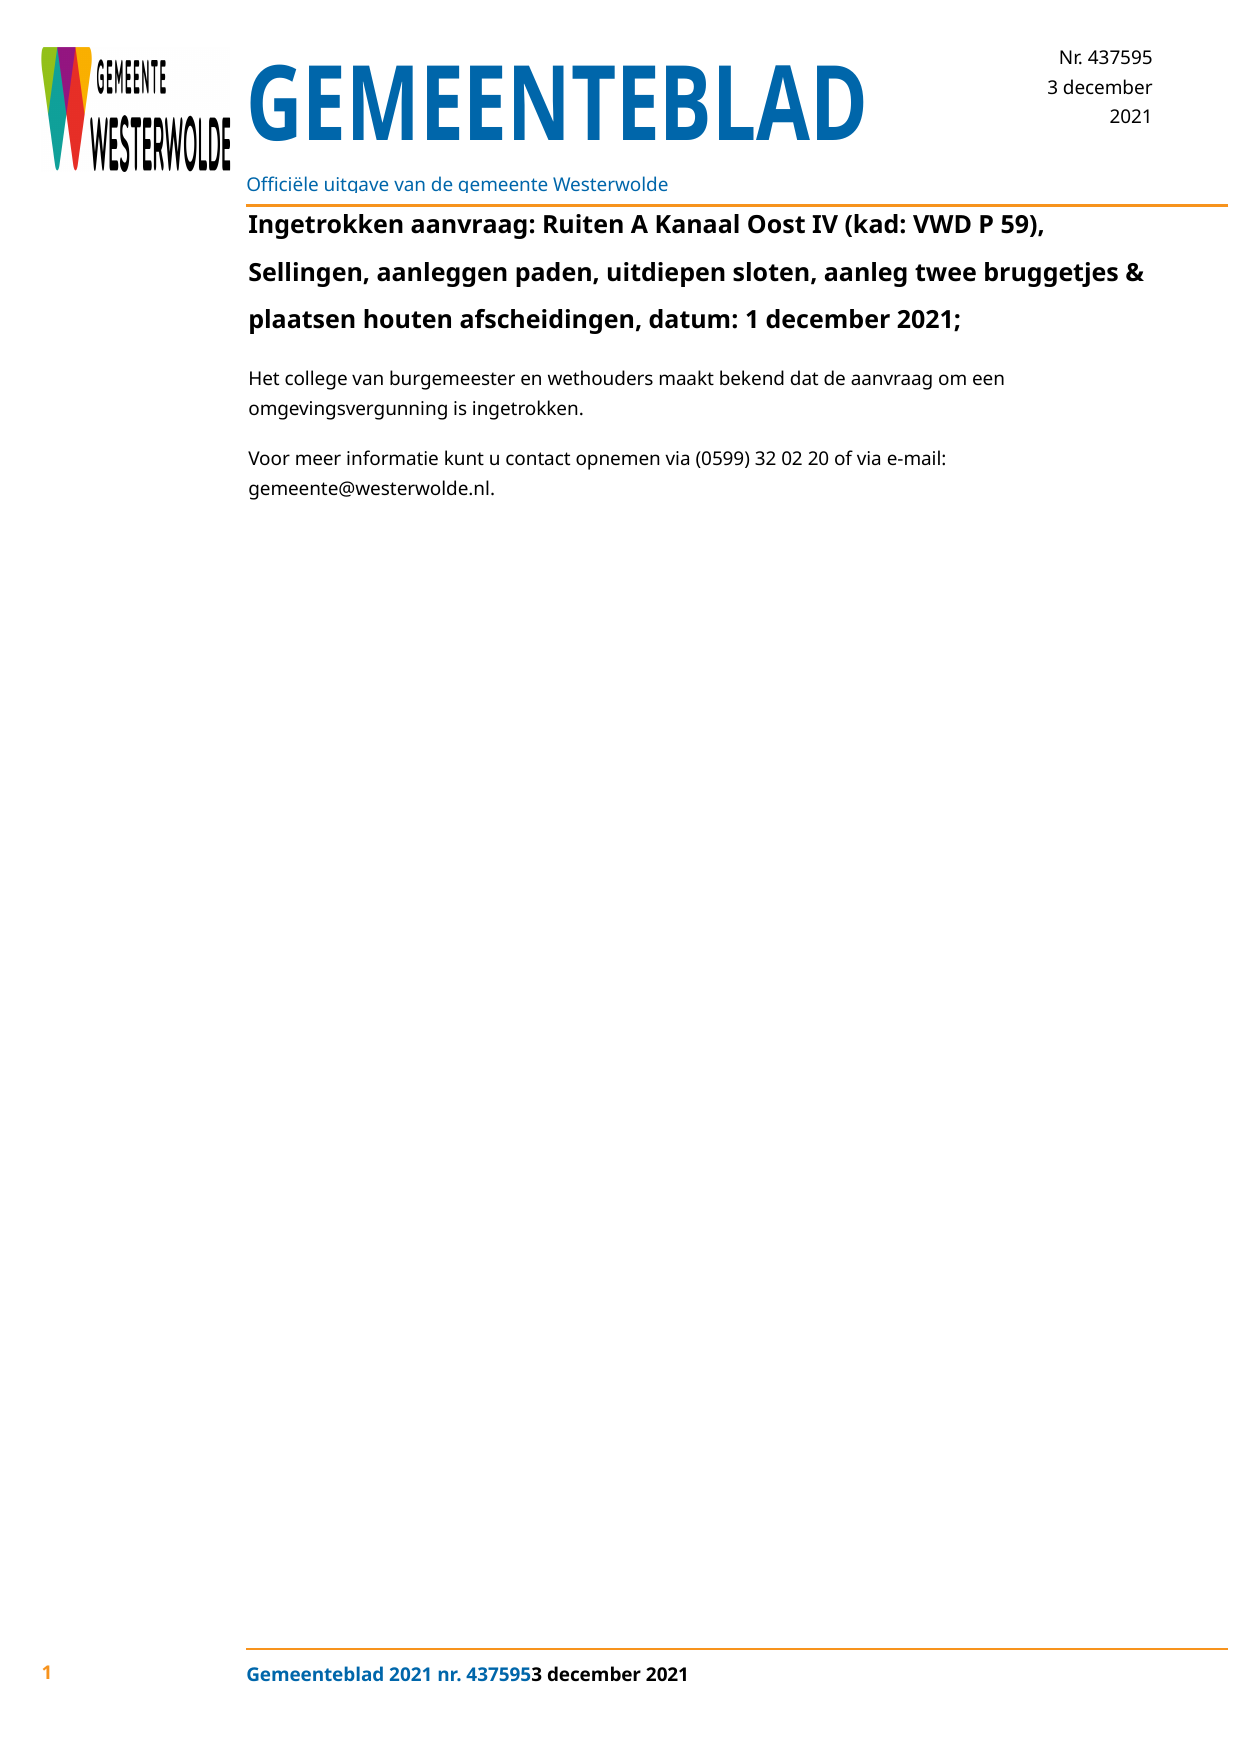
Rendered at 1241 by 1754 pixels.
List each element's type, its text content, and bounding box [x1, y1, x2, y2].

text Ingetrokken aanvraag: Ruiten A Kanaal Oost IV (kad: VWD P 59), Sellingen, aanleggen paden, uitdiepen sloten, aanleg twee bruggetjes & plaatsen houten afscheidingen, datum: 1 december 2021; [248, 207, 1152, 336]
text Voor meer informatie kunt u contact opnemen via (0599) 32 02 20 of via e-mail: gemeente@westerwolde.nl. [248, 446, 1152, 501]
text Het college van burgemeester en wethouders maakt bekend dat de aanvraag om een omgevingsvergunning is ingetrokken. [248, 366, 1152, 421]
picture [41, 47, 231, 172]
